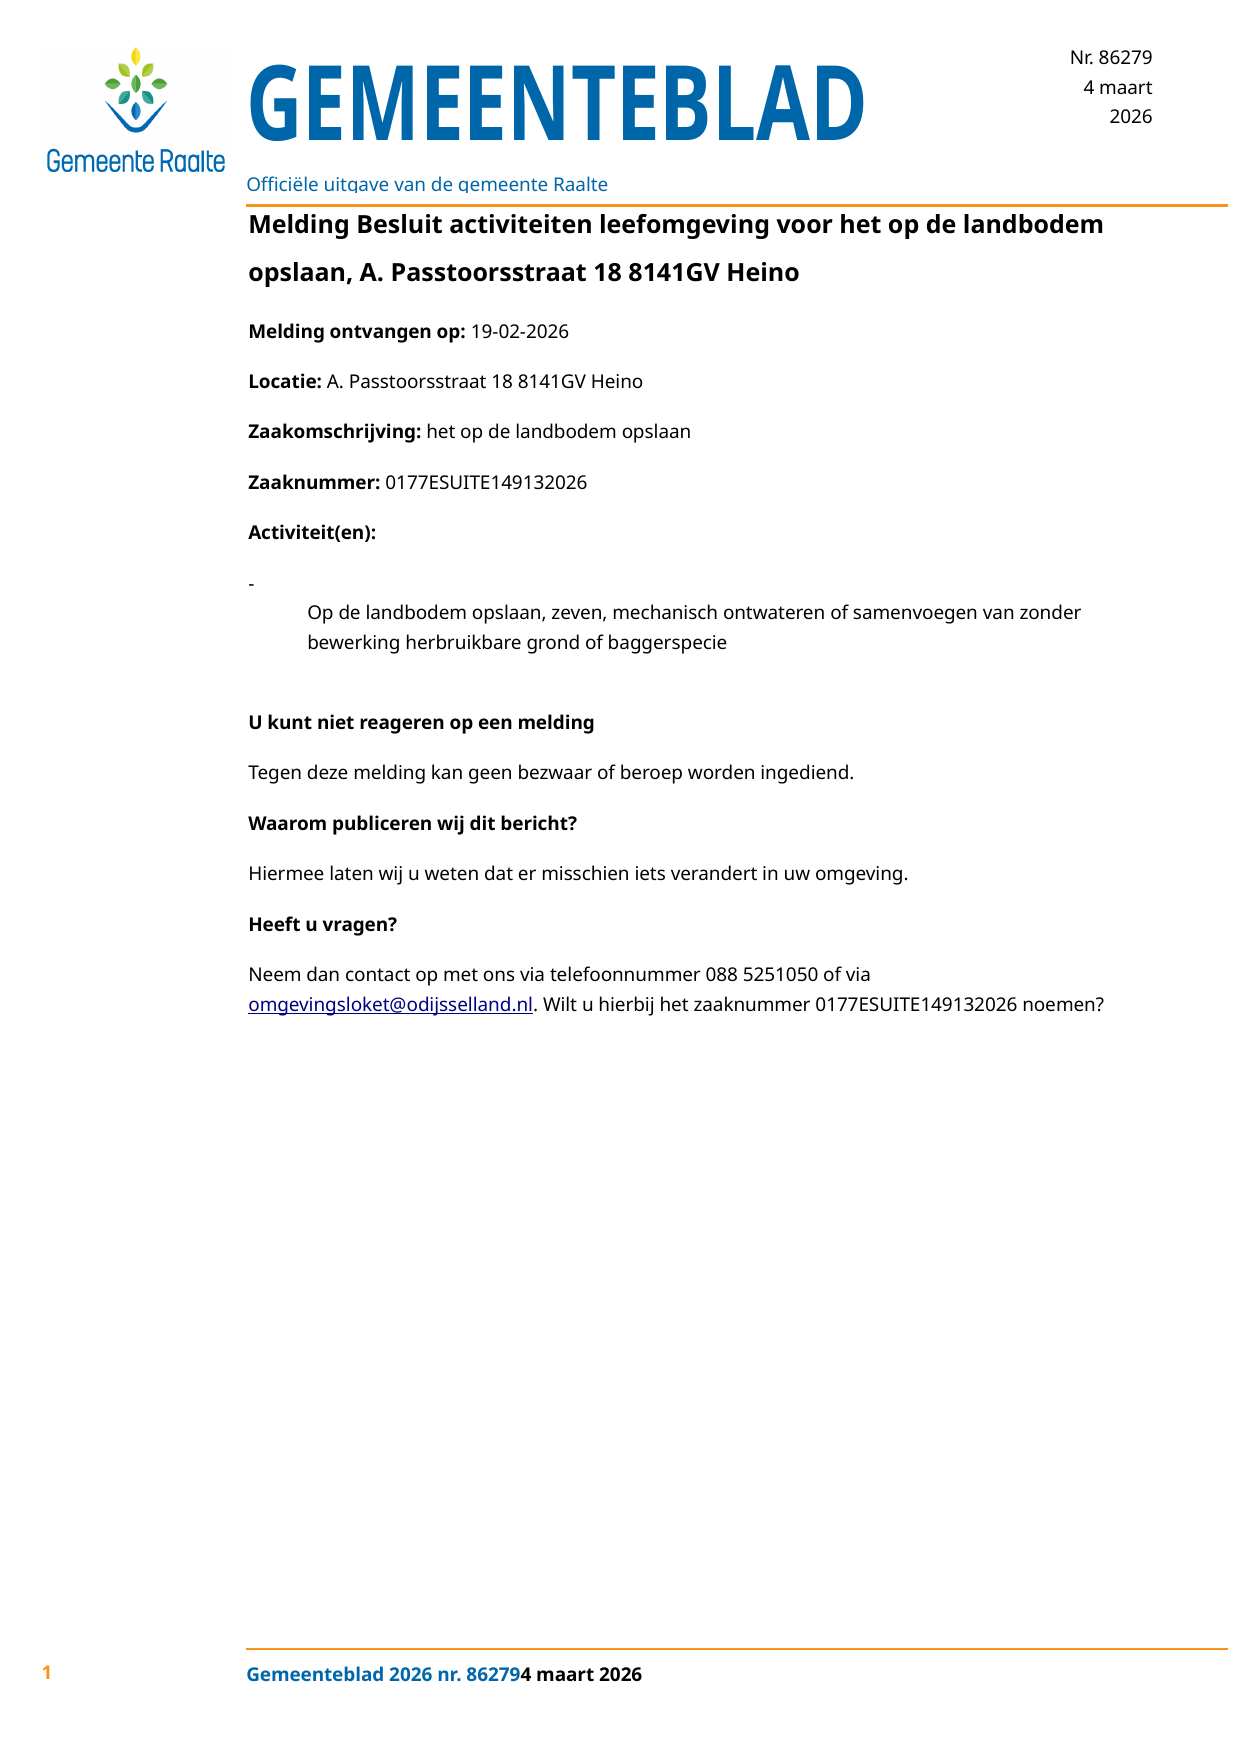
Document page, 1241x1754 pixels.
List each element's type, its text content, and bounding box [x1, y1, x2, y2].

text Melding ontvangen op: 19-02-2026 [248, 318, 1152, 344]
text Zaakomschrijving: het op de landbodem opslaan [248, 419, 1152, 444]
text Melding Besluit activiteiten leefomgeving voor het op de landbodem opslaan, A. Passtoorsstraat 18 8141GV Heino [248, 207, 1152, 288]
text Heeft u vragen? [248, 911, 1152, 937]
text Activiteit(en): [248, 519, 1152, 545]
list Op de landbodem opslaan, zeven, mechanisch ontwateren of samenvoegen van zonder bewerking herbruikbare grond of baggerspecie [248, 599, 1152, 655]
text Waarom publiceren wij dit bericht? [248, 810, 1152, 836]
text Neem dan contact op met ons via telefoonnummer 088 5251050 of via omgevingsloket@odijsselland.nl. Wilt u hierbij het zaaknummer 0177ESUITE149132026 noemen? [248, 961, 1152, 1017]
text Hiermee laten wij u weten dat er misschien iets verandert in uw omgeving. [248, 860, 1152, 886]
picture [41, 47, 231, 172]
text U kunt niet reageren op een melding [248, 709, 1152, 735]
text Zaaknummer: 0177ESUITE149132026 [248, 469, 1152, 495]
text Locatie: A. Passtoorsstraat 18 8141GV Heino [248, 368, 1152, 394]
text Tegen deze melding kan geen bezwaar of beroep worden ingediend. [248, 759, 1152, 785]
